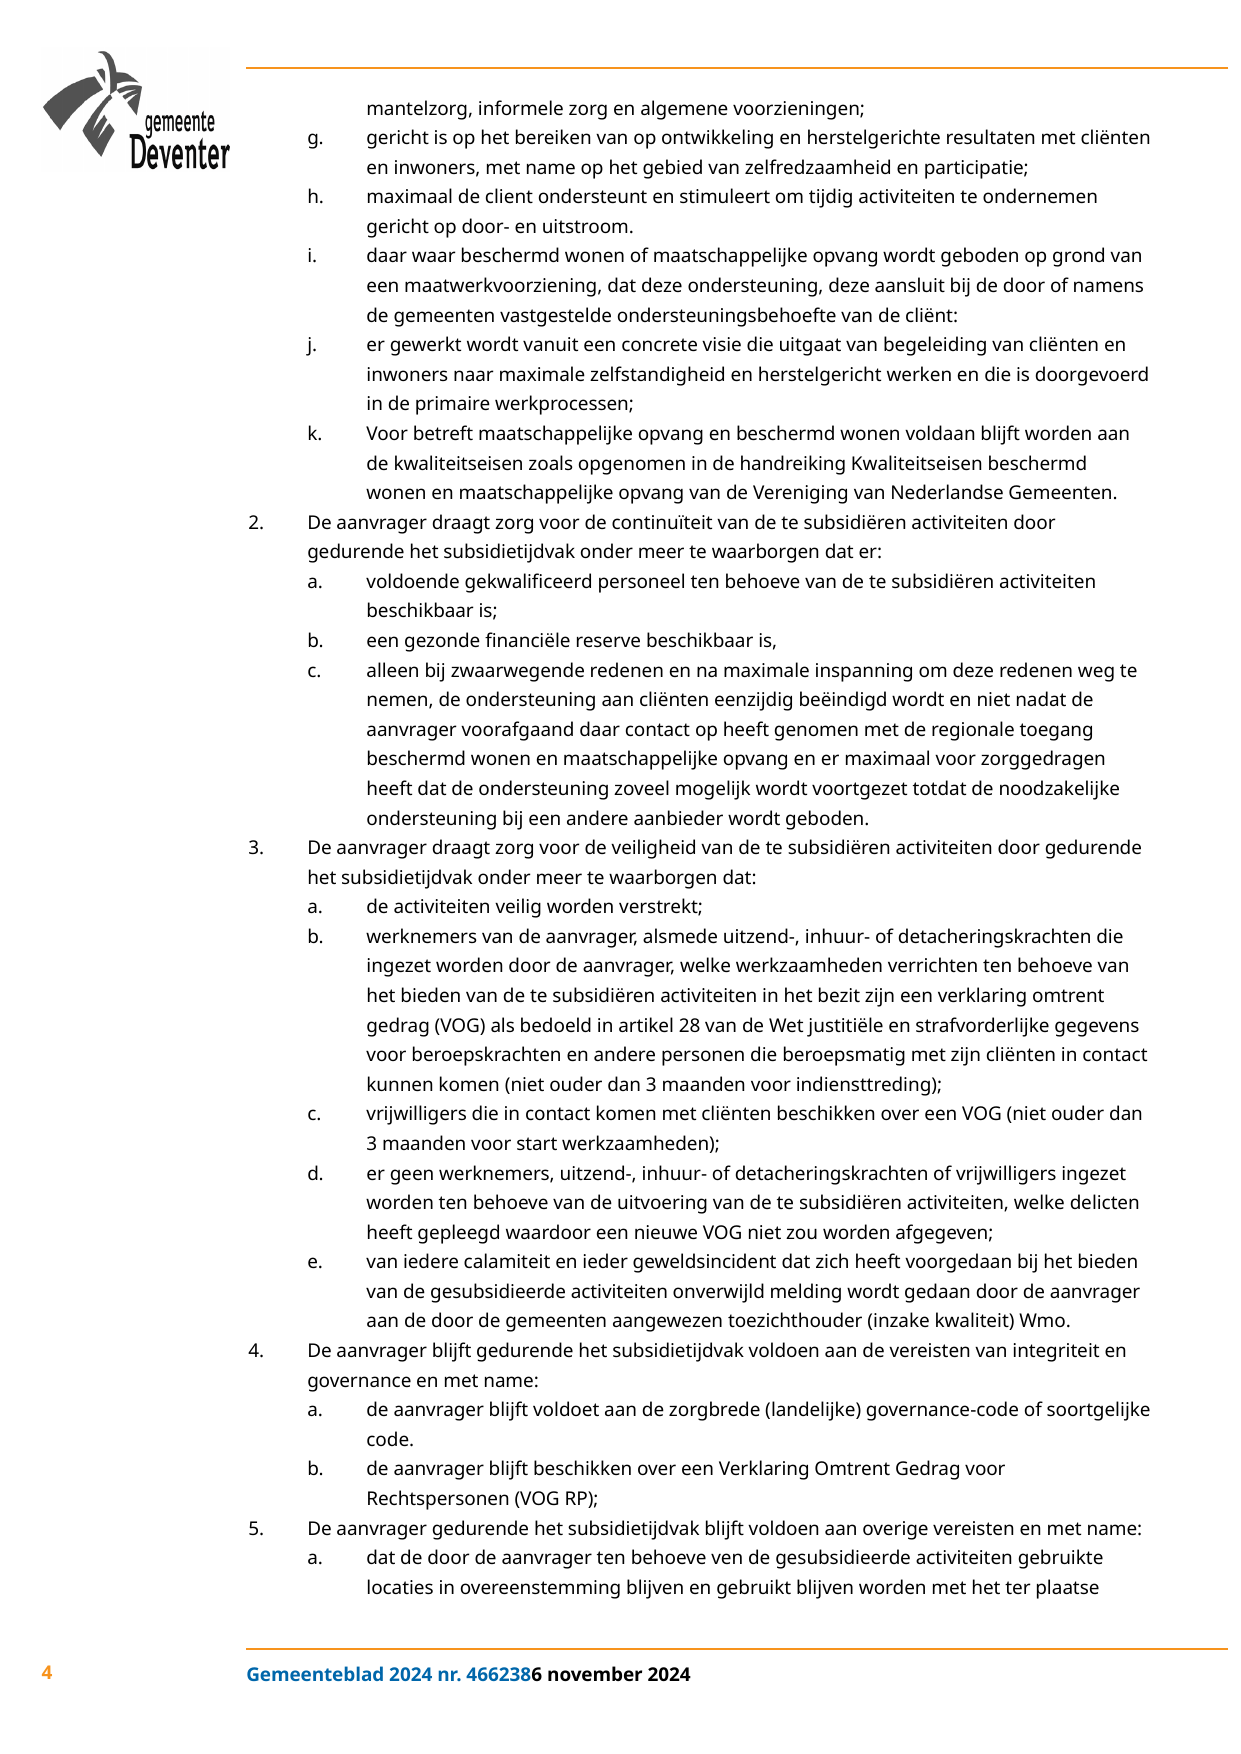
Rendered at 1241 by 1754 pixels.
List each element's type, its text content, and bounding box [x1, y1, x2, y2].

list de aanvrager blijft beschikken over een Verklaring Omtrent Gedrag voor Rechtspersonen (VOG RP); [307, 1456, 1152, 1511]
list er gewerkt wordt vanuit een concrete visie die uitgaat van begeleiding van cliënten en inwoners naar maximale zelfstandigheid en herstelgericht werken en die is doorgevoerd in de primaire werkprocessen; [307, 331, 1152, 416]
list de aanvrager blijft voldoet aan de zorgbrede (landelijke) governance-code of soortgelijke code. [307, 1396, 1152, 1452]
list voldoende gekwalificeerd personeel ten behoeve van de te subsidiëren activiteiten beschikbaar is; [307, 568, 1152, 623]
list van iedere calamiteit en ieder geweldsincident dat zich heeft voorgedaan bij het bieden van de gesubsidieerde activiteiten onverwijld melding wordt gedaan door de aanvrager aan de door de gemeenten aangewezen toezichthouder (inzake kwaliteit) Wmo. [307, 1248, 1152, 1333]
list vrijwilligers die in contact komen met cliënten beschikken over een VOG (niet ouder dan 3 maanden voor start werkzaamheden); [307, 1101, 1152, 1156]
list daar waar beschermd wonen of maatschappelijke opvang wordt geboden op grond van een maatwerkvoorziening, dat deze ondersteuning, deze aansluit bij de door of namens de gemeenten vastgestelde ondersteuningsbehoefte van de cliënt: [307, 243, 1152, 328]
list gericht is op het bereiken van op ontwikkeling en herstelgerichte resultaten met cliënten en inwoners, met name op het gebied van zelfredzaamheid en participatie; [307, 124, 1152, 180]
list Voor betreft maatschappelijke opvang en beschermd wonen voldaan blijft worden aan de kwaliteitseisen zoals opgenomen in de handreiking Kwaliteitseisen beschermd wonen en maatschappelijke opvang van de Vereniging van Nederlandse Gemeenten. [307, 420, 1152, 505]
list De aanvrager draagt zorg voor de veiligheid van de te subsidiëren activiteiten door gedurende het subsidietijdvak onder meer te waarborgen dat: [248, 834, 1152, 890]
list De aanvrager gedurende het subsidietijdvak blijft voldoen aan overige vereisten en met name: [248, 1515, 1152, 1541]
picture [41, 47, 231, 172]
list De aanvrager blijft gedurende het subsidietijdvak voldoen aan de vereisten van integriteit en governance en met name: [248, 1337, 1152, 1393]
list mantelzorg, informele zorg en algemene voorzieningen; [307, 95, 1152, 121]
list werknemers van de aanvrager, alsmede uitzend-, inhuur- of detacheringskrachten die ingezet worden door de aanvrager, welke werkzaamheden verrichten ten behoeve van het bieden van de te subsidiëren activiteiten in het bezit zijn een verklaring omtrent gedrag (VOG) als bedoeld in artikel 28 van de Wet justitiële en strafvorderlijke gegevens voor beroepskrachten en andere personen die beroepsmatig met zijn cliënten in contact kunnen komen (niet ouder dan 3 maanden voor indiensttreding); [307, 923, 1152, 1097]
list een gezonde financiële reserve beschikbaar is, [307, 627, 1152, 653]
list dat de door de aanvrager ten behoeve ven de gesubsidieerde activiteiten gebruikte locaties in overeenstemming blijven en gebruikt blijven worden met het ter plaatse [307, 1544, 1152, 1600]
list de activiteiten veilig worden verstrekt; [307, 893, 1152, 919]
list alleen bij zwaarwegende redenen en na maximale inspanning om deze redenen weg te nemen, de ondersteuning aan cliënten eenzijdig beëindigd wordt en niet nadat de aanvrager voorafgaand daar contact op heeft genomen met de regionale toegang beschermd wonen en maatschappelijke opvang en er maximaal voor zorggedragen heeft dat de ondersteuning zoveel mogelijk wordt voortgezet totdat de noodzakelijke ondersteuning bij een andere aanbieder wordt geboden. [307, 657, 1152, 831]
list er geen werknemers, uitzend-, inhuur- of detacheringskrachten of vrijwilligers ingezet worden ten behoeve van de uitvoering van de te subsidiëren activiteiten, welke delicten heeft gepleegd waardoor een nieuwe VOG niet zou worden afgegeven; [307, 1160, 1152, 1245]
list De aanvrager draagt zorg voor de continuïteit van de te subsidiëren activiteiten door gedurende het subsidietijdvak onder meer te waarborgen dat er: [248, 509, 1152, 564]
list maximaal de client ondersteunt en stimuleert om tijdig activiteiten te ondernemen gericht op door- en uitstroom. [307, 183, 1152, 239]
